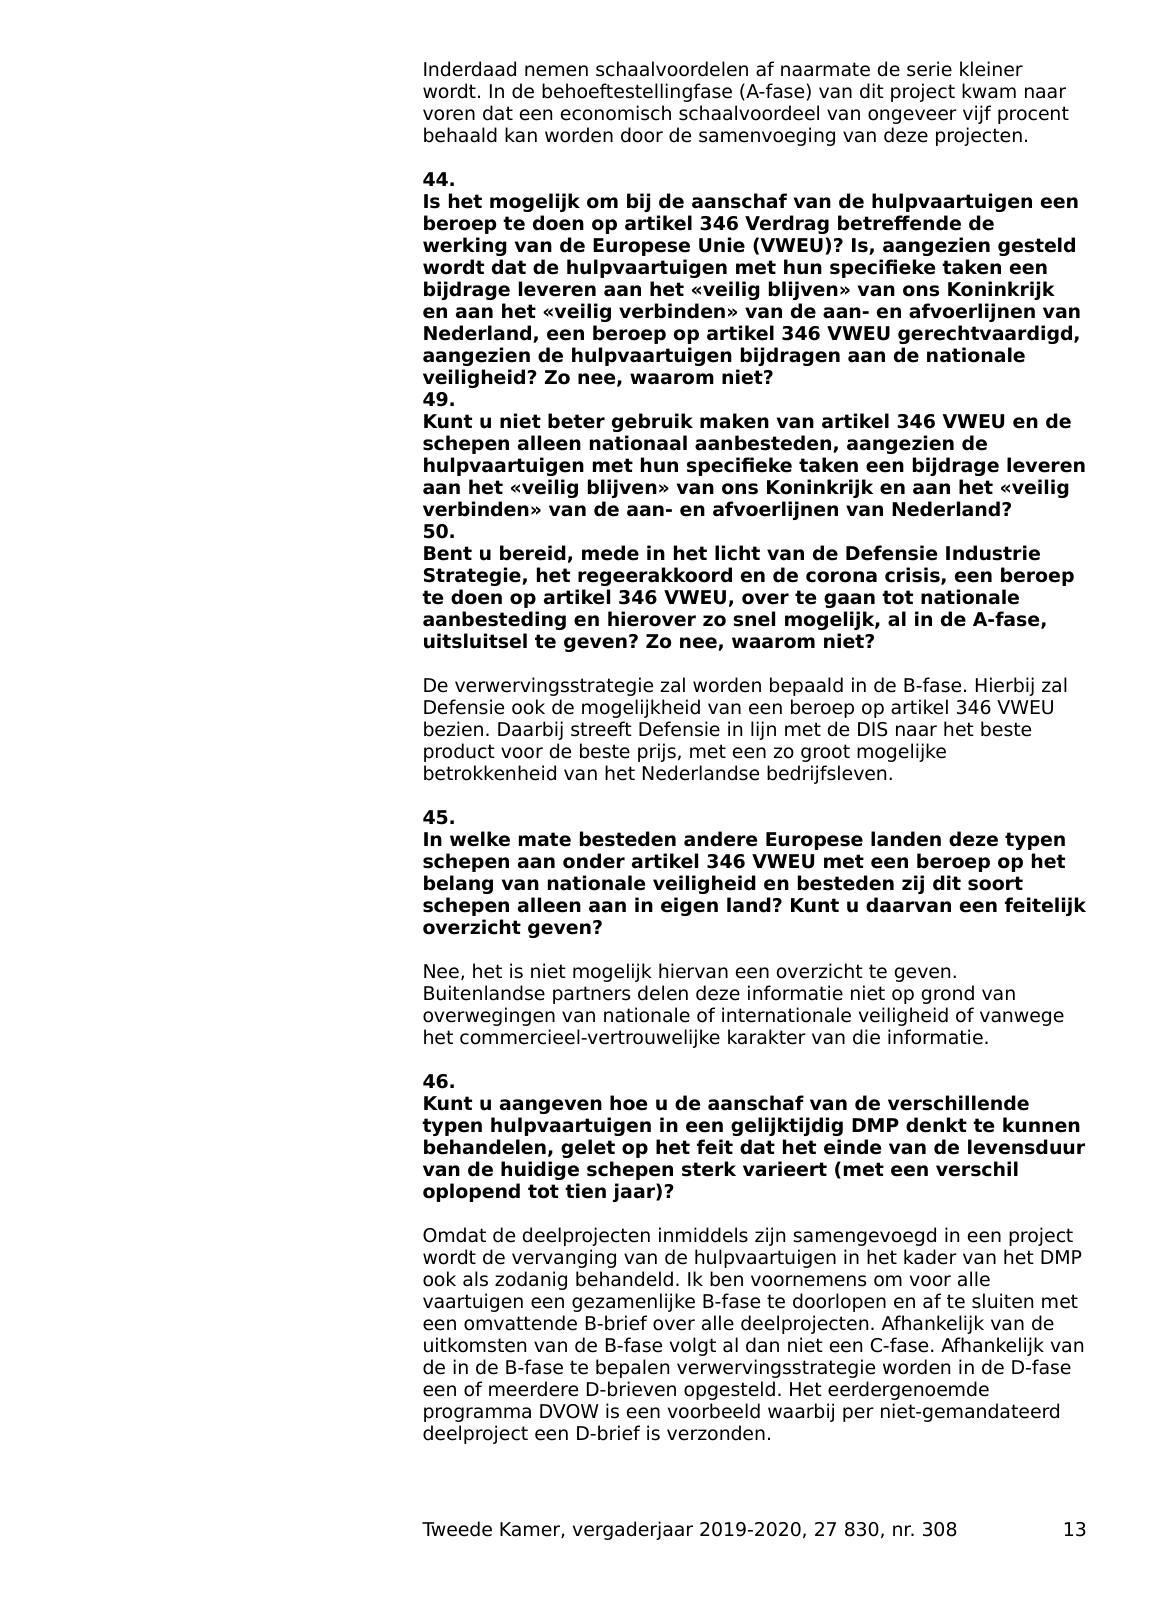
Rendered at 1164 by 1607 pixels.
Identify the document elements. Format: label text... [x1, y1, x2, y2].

text Inderdaad nemen schaalvoordelen af naarmate de serie kleiner wordt. In de behoeftestellingfase (A-fase) van dit project kwam naar voren dat een economisch schaalvoordeel van ongeveer vijf procent behaald kan worden door de samenvoeging van deze projecten. [422, 59, 1087, 147]
text Omdat de deelprojecten inmiddels zijn samengevoegd in een project wordt de vervanging van de hulpvaartuigen in het kader van het DMP ook als zodanig behandeld. Ik ben voornemens om voor alle vaartuigen een gezamenlijke B-fase te doorlopen en af te sluiten met een omvattende B-brief over alle deelprojecten. Afhankelijk van de uitkomsten van de B-fase volgt al dan niet een C-fase. Afhankelijk van de in de B-fase te bepalen verwervingsstrategie worden in de D-fase een of meerdere D-brieven opgesteld. Het eerdergenoemde programma DVOW is een voorbeeld waarbij per niet-gemandateerd deelproject een D-brief is verzonden. [422, 1225, 1087, 1445]
text 45. [422, 807, 1087, 829]
text Nee, het is niet mogelijk hiervan een overzicht te geven. Buitenlandse partners delen deze informatie niet op grond van overwegingen van nationale of internationale veiligheid of vanwege het commercieel-vertrouwelijke karakter van die informatie. [422, 961, 1087, 1049]
text 44. [422, 169, 1087, 191]
text De verwervingsstrategie zal worden bepaald in de B-fase. Hierbij zal Defensie ook de mogelijkheid van een beroep op artikel 346 VWEU bezien. Daarbij streeft Defensie in lijn met de DIS naar het beste product voor de beste prijs, met een zo groot mogelijke betrokkenheid van het Nederlandse bedrijfsleven. [422, 675, 1087, 785]
text 46. [422, 1071, 1087, 1093]
text Is het mogelijk om bij de aanschaf van de hulpvaartuigen een beroep te doen op artikel 346 Verdrag betreffende de werking van de Europese Unie (VWEU)? Is, aangezien gesteld wordt dat de hulpvaartuigen met hun specifieke taken een bijdrage leveren aan het «veilig blijven» van ons Koninkrijk en aan het «veilig verbinden» van de aan- en afvoerlijnen van Nederland, een beroep op artikel 346 VWEU gerechtvaardigd, aangezien de hulpvaartuigen bijdragen aan de nationale veiligheid? Zo nee, waarom niet? [422, 191, 1087, 389]
text 49. [422, 389, 1087, 411]
text Bent u bereid, mede in het licht van de Defensie Industrie Strategie, het regeerakkoord en de corona crisis, een beroep te doen op artikel 346 VWEU, over te gaan tot nationale aanbesteding en hierover zo snel mogelijk, al in de A-fase, uitsluitsel te geven? Zo nee, waarom niet? [422, 543, 1087, 653]
text Kunt u niet beter gebruik maken van artikel 346 VWEU en de schepen alleen nationaal aanbesteden, aangezien de hulpvaartuigen met hun specifieke taken een bijdrage leveren aan het «veilig blijven» van ons Koninkrijk en aan het «veilig verbinden» van de aan- en afvoerlijnen van Nederland? [422, 411, 1087, 521]
text In welke mate besteden andere Europese landen deze typen schepen aan onder artikel 346 VWEU met een beroep op het belang van nationale veiligheid en besteden zij dit soort schepen alleen aan in eigen land? Kunt u daarvan een feitelijk overzicht geven? [422, 829, 1087, 939]
text Kunt u aangeven hoe u de aanschaf van de verschillende typen hulpvaartuigen in een gelijktijdig DMP denkt te kunnen behandelen, gelet op het feit dat het einde van de levensduur van de huidige schepen sterk varieert (met een verschil oplopend tot tien jaar)? [422, 1093, 1087, 1203]
text 50. [422, 521, 1087, 543]
